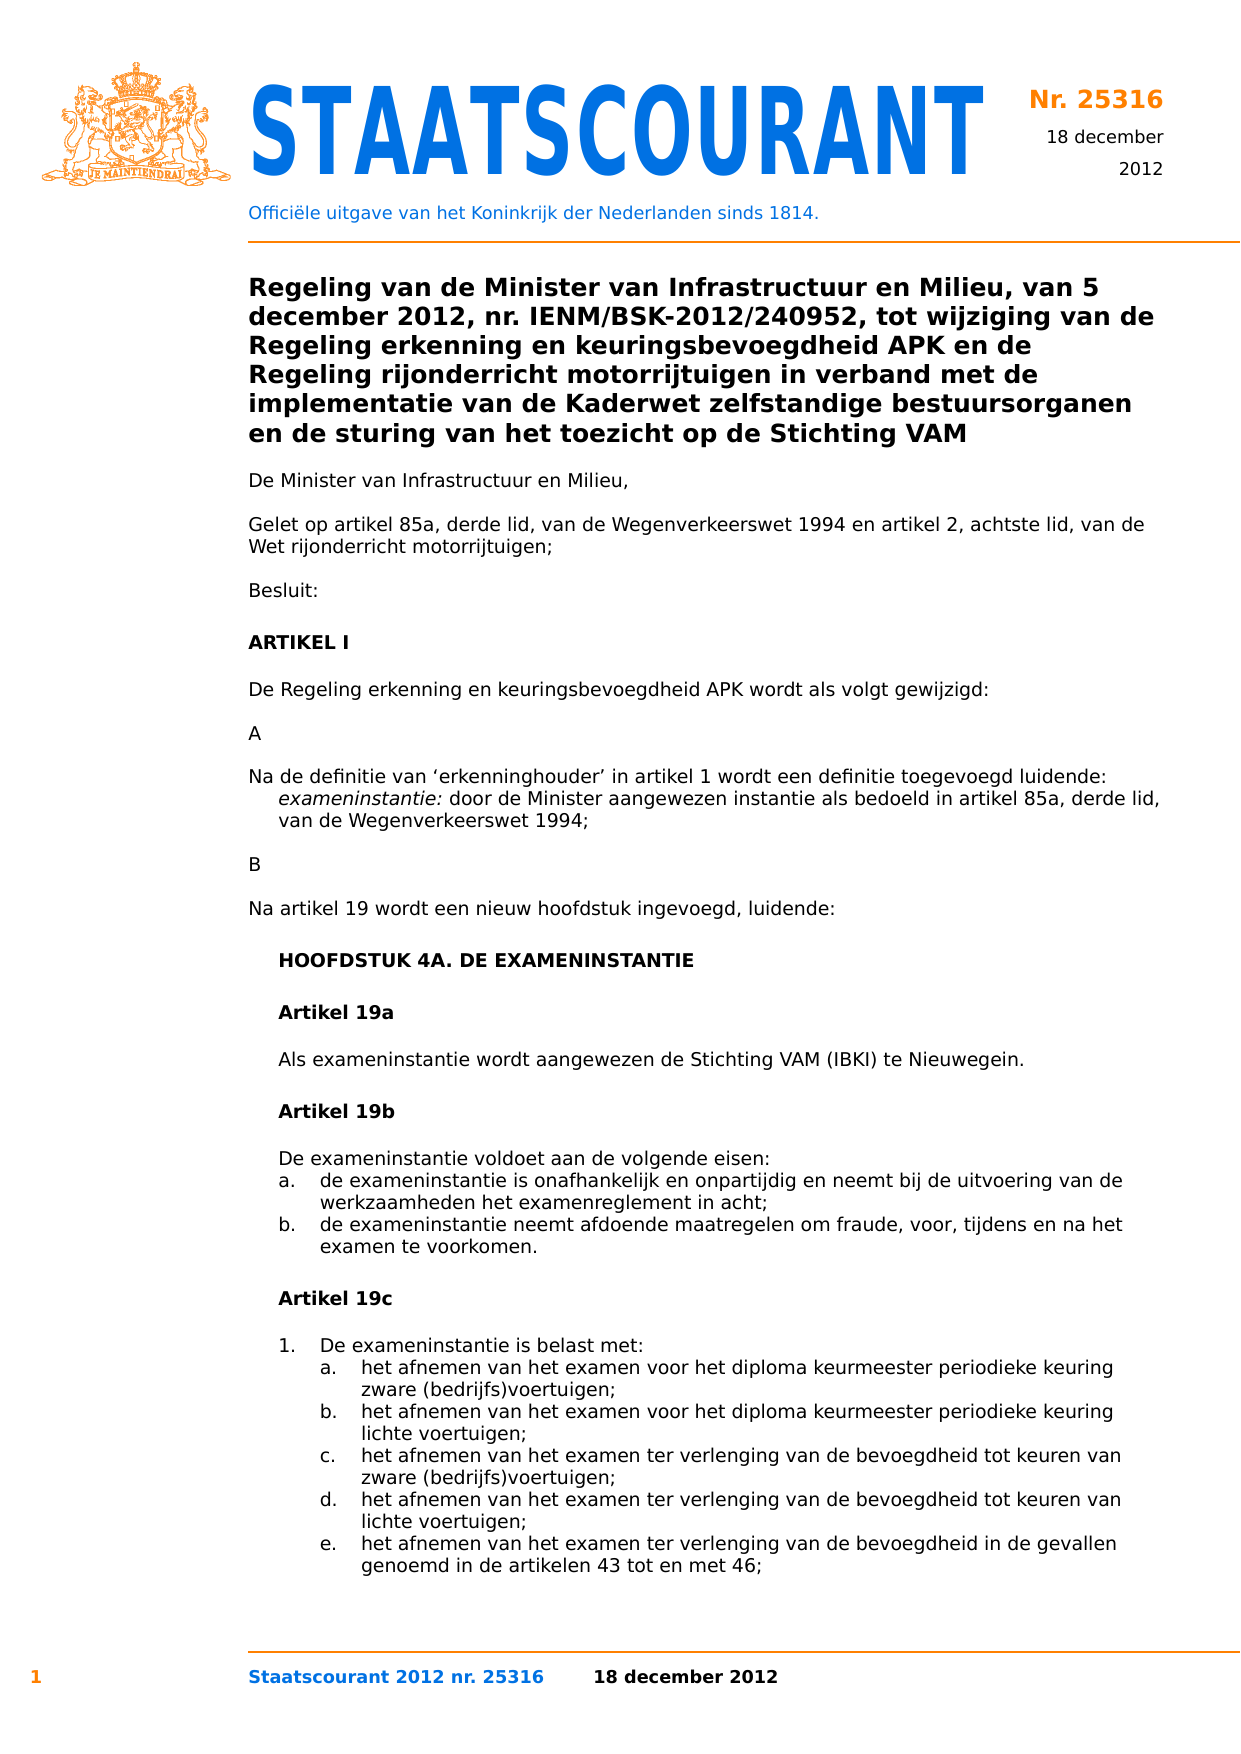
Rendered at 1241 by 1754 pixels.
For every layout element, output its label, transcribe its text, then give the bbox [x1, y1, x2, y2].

text De exameninstantie voldoet aan de volgende eisen: [278, 1148, 1163, 1170]
text Gelet op artikel 85a, derde lid, van de Wegenverkeerswet 1994 en artikel 2, achtste lid, van de Wet rijonderricht motorrijtuigen; [248, 514, 1163, 558]
text B [248, 854, 1163, 876]
text De Regeling erkenning en keuringsbevoegdheid APK wordt als volgt gewijzigd: [248, 678, 1163, 701]
subtitle Regeling van de Minister van Infrastructuur en Milieu, van 5 december 2012, nr. IENM/BSK-2012/240952, tot wijziging van de Regeling erkenning en keuringsbevoegdheid APK en de Regeling rijonderricht motorrijtuigen in verband met de implementatie van de Kaderwet zelfstandige bestuursorganen en de sturing van het toezicht op de Stichting VAM [248, 273, 1163, 448]
text De Minister van Infrastructuur en Milieu, [248, 470, 1163, 492]
text exameninstantie: door de Minister aangewezen instantie als bedoeld in artikel 85a, derde lid, van de Wegenverkeerswet 1994; [278, 788, 1163, 832]
text d. het afnemen van het examen ter verlenging van de bevoegdheid tot keuren van lichte voertuigen; [319, 1488, 1163, 1532]
table_cell 2012 [998, 153, 1240, 203]
subtitle HOOFDSTUK 4A. DE EXAMENINSTANTIE [278, 950, 1163, 972]
text c. het afnemen van het examen ter verlenging van de bevoegdheid tot keuren van zware (bedrijfs)voertuigen; [319, 1444, 1163, 1488]
table_header STAATSCOURANT [248, 62, 998, 203]
subtitle Artikel 19c [278, 1288, 1163, 1310]
text Als exameninstantie wordt aangewezen de Stichting VAM (IBKI) te Nieuwegein. [278, 1049, 1163, 1071]
text a. het afnemen van het examen voor het diploma keurmeester periodieke keuring zware (bedrijfs)voertuigen; [319, 1357, 1163, 1401]
text Besluit: [248, 579, 1163, 602]
subtitle Artikel 19b [278, 1101, 1163, 1123]
subtitle Artikel 19a [278, 1002, 1163, 1024]
text A [248, 722, 1163, 744]
text a. de exameninstantie is onafhankelijk en onpartijdig en neemt bij de uitvoering van de werkzaamheden het examenreglement in acht; [278, 1170, 1163, 1214]
text Na artikel 19 wordt een nieuw hoofdstuk ingevoegd, luidende: [248, 898, 1163, 920]
text b. het afnemen van het examen voor het diploma keurmeester periodieke keuring lichte voertuigen; [319, 1401, 1163, 1444]
subtitle ARTIKEL I [248, 632, 1163, 653]
table_header [25, 62, 248, 241]
picture [41, 62, 231, 186]
table_cell Officiële uitgave van het Koninkrijk der Nederlanden sinds 1814. [248, 203, 1240, 241]
text Na de definitie van ‘erkenninghouder’ in artikel 1 wordt een definitie toegevoegd luidende: [248, 766, 1163, 788]
table_cell 18 december [998, 121, 1240, 153]
text 1. De exameninstantie is belast met: [278, 1335, 1163, 1357]
text e. het afnemen van het examen ter verlenging van de bevoegdheid in de gevallen genoemd in de artikelen 43 tot en met 46; [319, 1532, 1163, 1576]
text b. de exameninstantie neemt afdoende maatregelen om fraude, voor, tijdens en na het examen te voorkomen. [278, 1214, 1163, 1258]
table_header Nr. 25316 [998, 62, 1240, 121]
